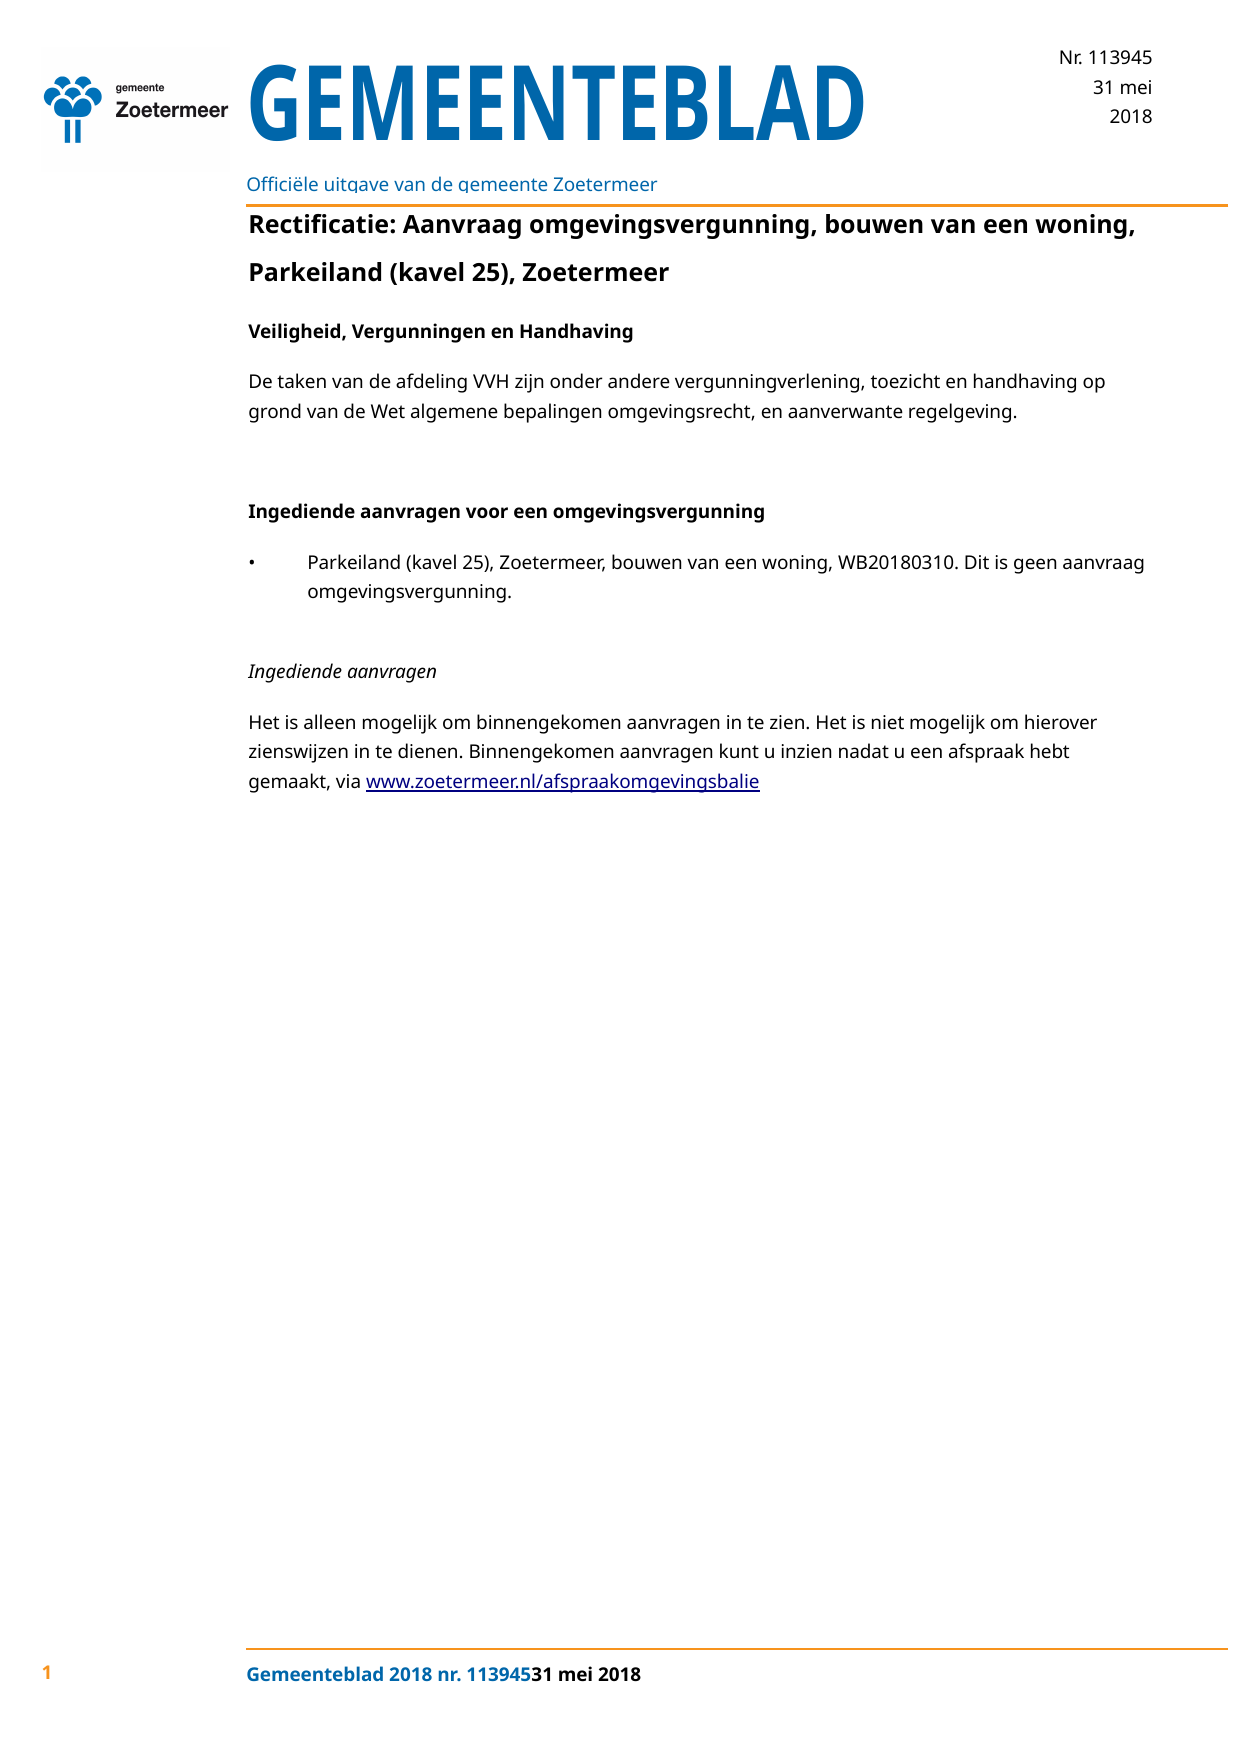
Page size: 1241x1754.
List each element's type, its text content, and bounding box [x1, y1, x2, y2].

text Het is alleen mogelijk om binnengekomen aanvragen in te zien. Het is niet mogelijk om hierover zienswijzen in te dienen. Binnengekomen aanvragen kunt u inzien nadat u een afspraak hebt gemaakt, via www.zoetermeer.nl/afspraakomgevingsbalie [248, 709, 1152, 794]
text De taken van de afdeling VVH zijn onder andere vergunningverlening, toezicht en handhaving op grond van de Wet algemene bepalingen omgevingsrecht, en aanverwante regelgeving. [248, 368, 1152, 424]
picture [41, 47, 231, 172]
text Ingediende aanvragen voor een omgevingsvergunning [248, 499, 1152, 524]
list Parkeiland (kavel 25), Zoetermeer, bouwen van een woning, WB20180310. Dit is geen aanvraag omgevingsvergunning. [248, 549, 1152, 604]
text Veiligheid, Vergunningen en Handhaving [248, 318, 1152, 344]
text Ingediende aanvragen [248, 659, 1152, 684]
text Rectificatie: Aanvraag omgevingsvergunning, bouwen van een woning, Parkeiland (kavel 25), Zoetermeer [248, 207, 1152, 288]
